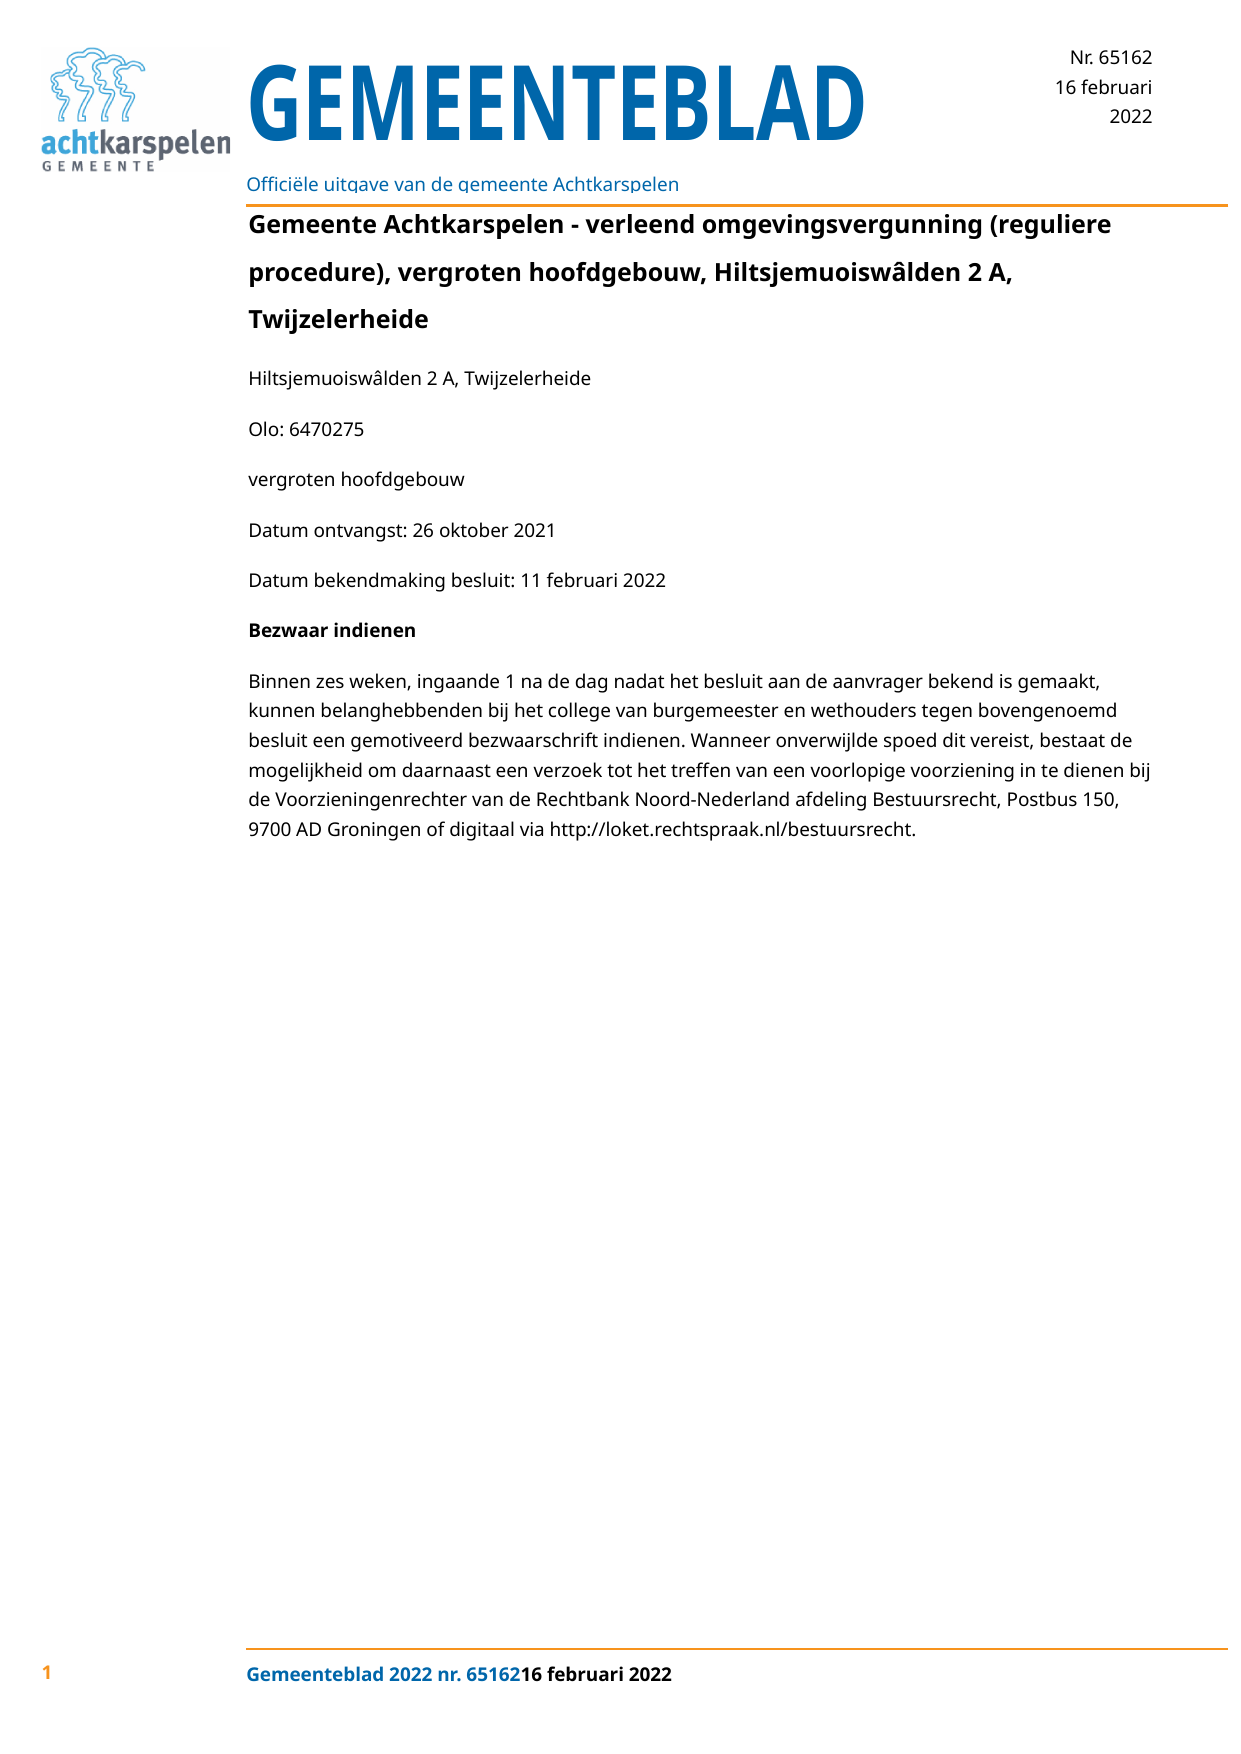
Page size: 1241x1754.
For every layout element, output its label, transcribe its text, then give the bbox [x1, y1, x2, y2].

text Binnen zes weken, ingaande 1 na de dag nadat het besluit aan de aanvrager bekend is gemaakt, kunnen belanghebbenden bij het college van burgemeester en wethouders tegen bovengenoemd besluit een gemotiveerd bezwaarschrift indienen. Wanneer onverwijlde spoed dit vereist, bestaat de mogelijkheid om daarnaast een verzoek tot het treffen van een voorlopige voorziening in te dienen bij de Voorzieningenrechter van de Rechtbank Noord-Nederland afdeling Bestuursrecht, Postbus 150, 9700 AD Groningen of digitaal via http://loket.rechtspraak.nl/bestuursrecht. [248, 668, 1152, 842]
text Datum ontvangst: 26 oktober 2021 [248, 517, 1152, 542]
text Gemeente Achtkarspelen - verleend omgevingsvergunning (reguliere procedure), vergroten hoofdgebouw, Hiltsjemuoiswâlden 2 A, Twijzelerheide [248, 207, 1152, 336]
text vergroten hoofdgebouw [248, 466, 1152, 492]
text Olo: 6470275 [248, 416, 1152, 442]
text Bezwaar indienen [248, 618, 1152, 643]
text Datum bekendmaking besluit: 11 februari 2022 [248, 567, 1152, 593]
text Hiltsjemuoiswâlden 2 A, Twijzelerheide [248, 366, 1152, 391]
picture [41, 47, 231, 172]
